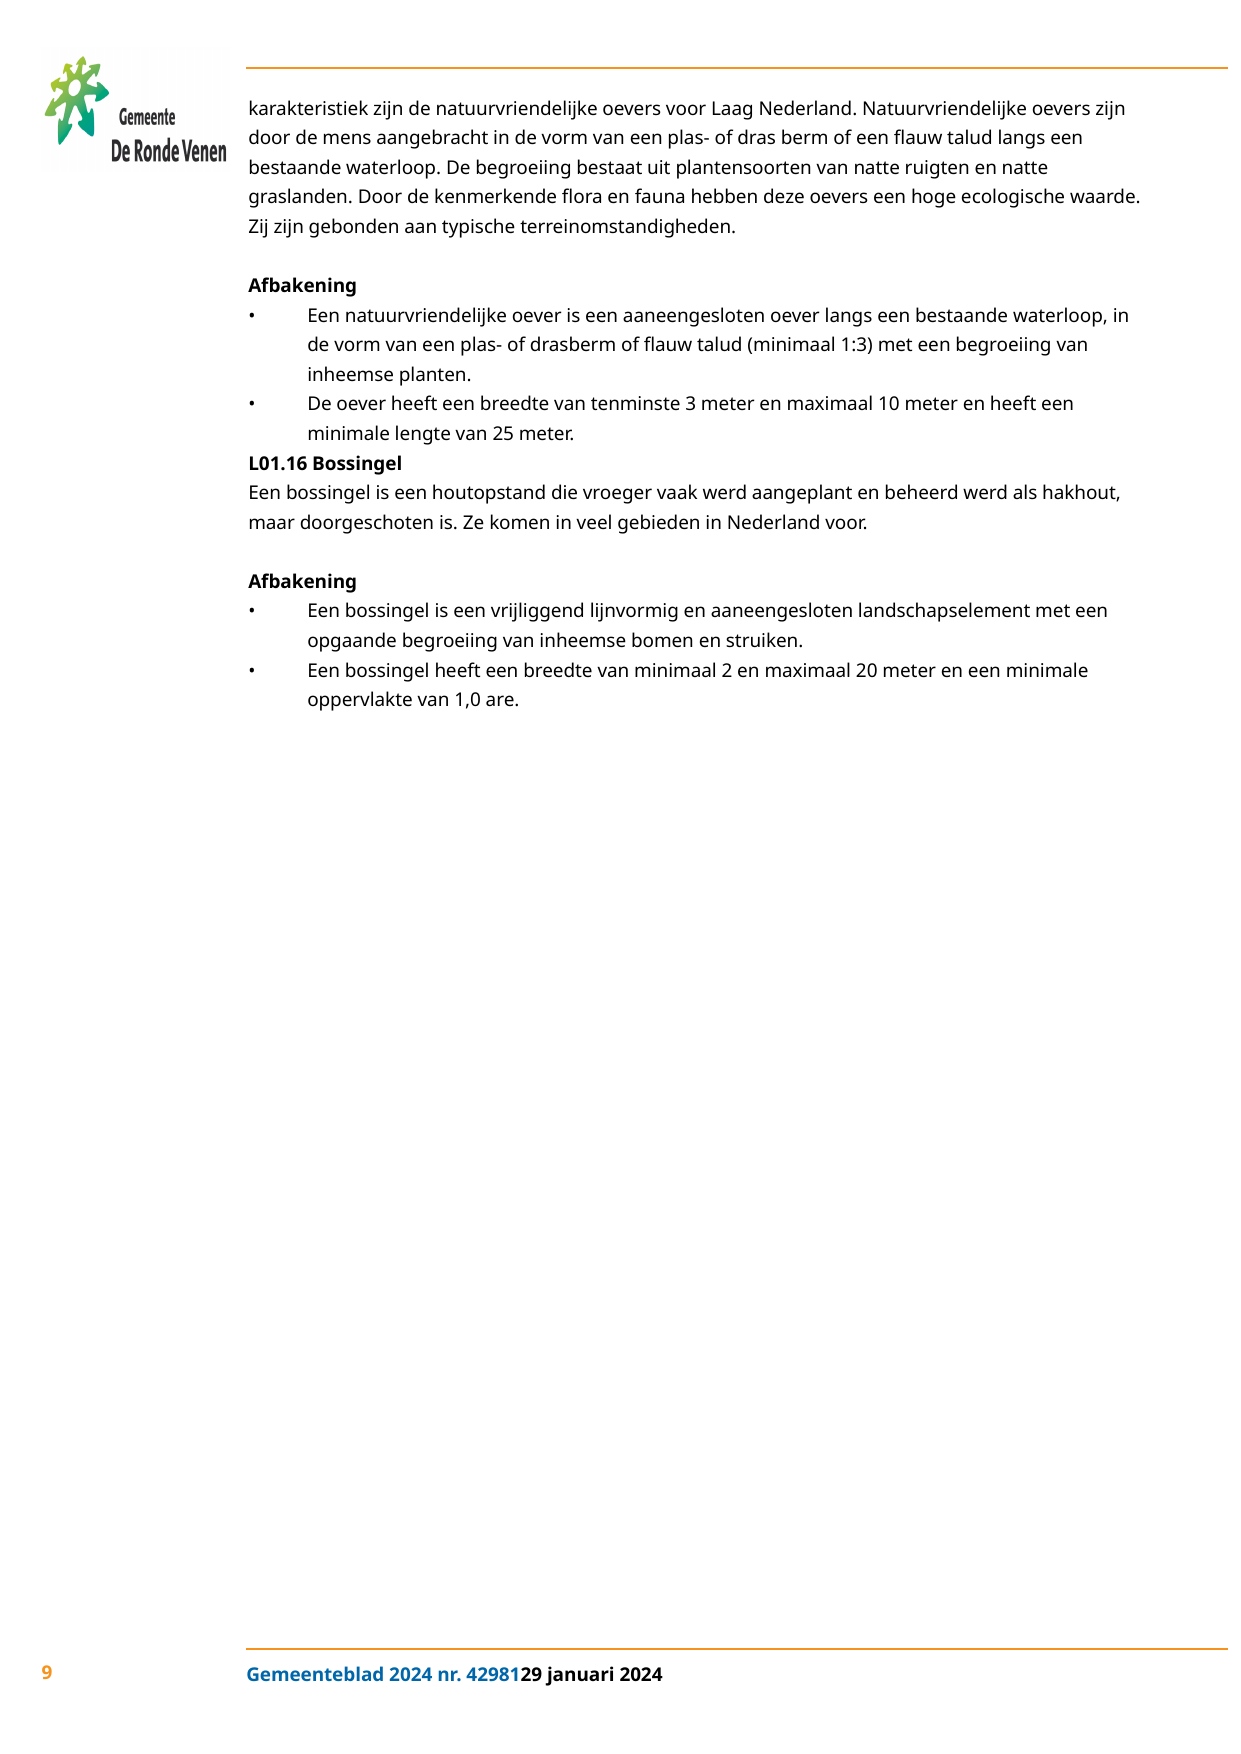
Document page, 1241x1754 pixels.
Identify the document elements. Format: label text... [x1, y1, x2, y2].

text Afbakening [248, 272, 1152, 298]
list Een bossingel is een vrijliggend lijnvormig en aaneengesloten landschapselement met een opgaande begroeiing van inheemse bomen en struiken. [248, 598, 1152, 653]
list Een bossingel heeft een breedte van minimaal 2 en maximaal 20 meter en een minimale oppervlakte van 1,0 are. [248, 657, 1152, 712]
text Een bossingel is een houtopstand die vroeger vaak werd aangeplant en beheerd werd als hakhout, maar doorgeschoten is. Ze komen in veel gebieden in Nederland voor. [248, 479, 1152, 535]
picture [41, 47, 231, 172]
text L01.16 Bossingel [248, 450, 1152, 476]
list De oever heeft een breedte van tenminste 3 meter en maximaal 10 meter en heeft een minimale lengte van 25 meter. [248, 391, 1152, 446]
text Afbakening [248, 568, 1152, 594]
text karakteristiek zijn de natuurvriendelijke oevers voor Laag Nederland. Natuurvriendelijke oevers zijn door de mens aangebracht in de vorm van een plas- of dras berm of een flauw talud langs een bestaande waterloop. De begroeiing bestaat uit plantensoorten van natte ruigten en natte graslanden. Door de kenmerkende flora en fauna hebben deze oevers een hoge ecologische waarde. Zij zijn gebonden aan typische terreinomstandigheden. [248, 95, 1152, 239]
list Een natuurvriendelijke oever is een aaneengesloten oever langs een bestaande waterloop, in de vorm van een plas- of drasberm of flauw talud (minimaal 1:3) met een begroeiing van inheemse planten. [248, 302, 1152, 387]
